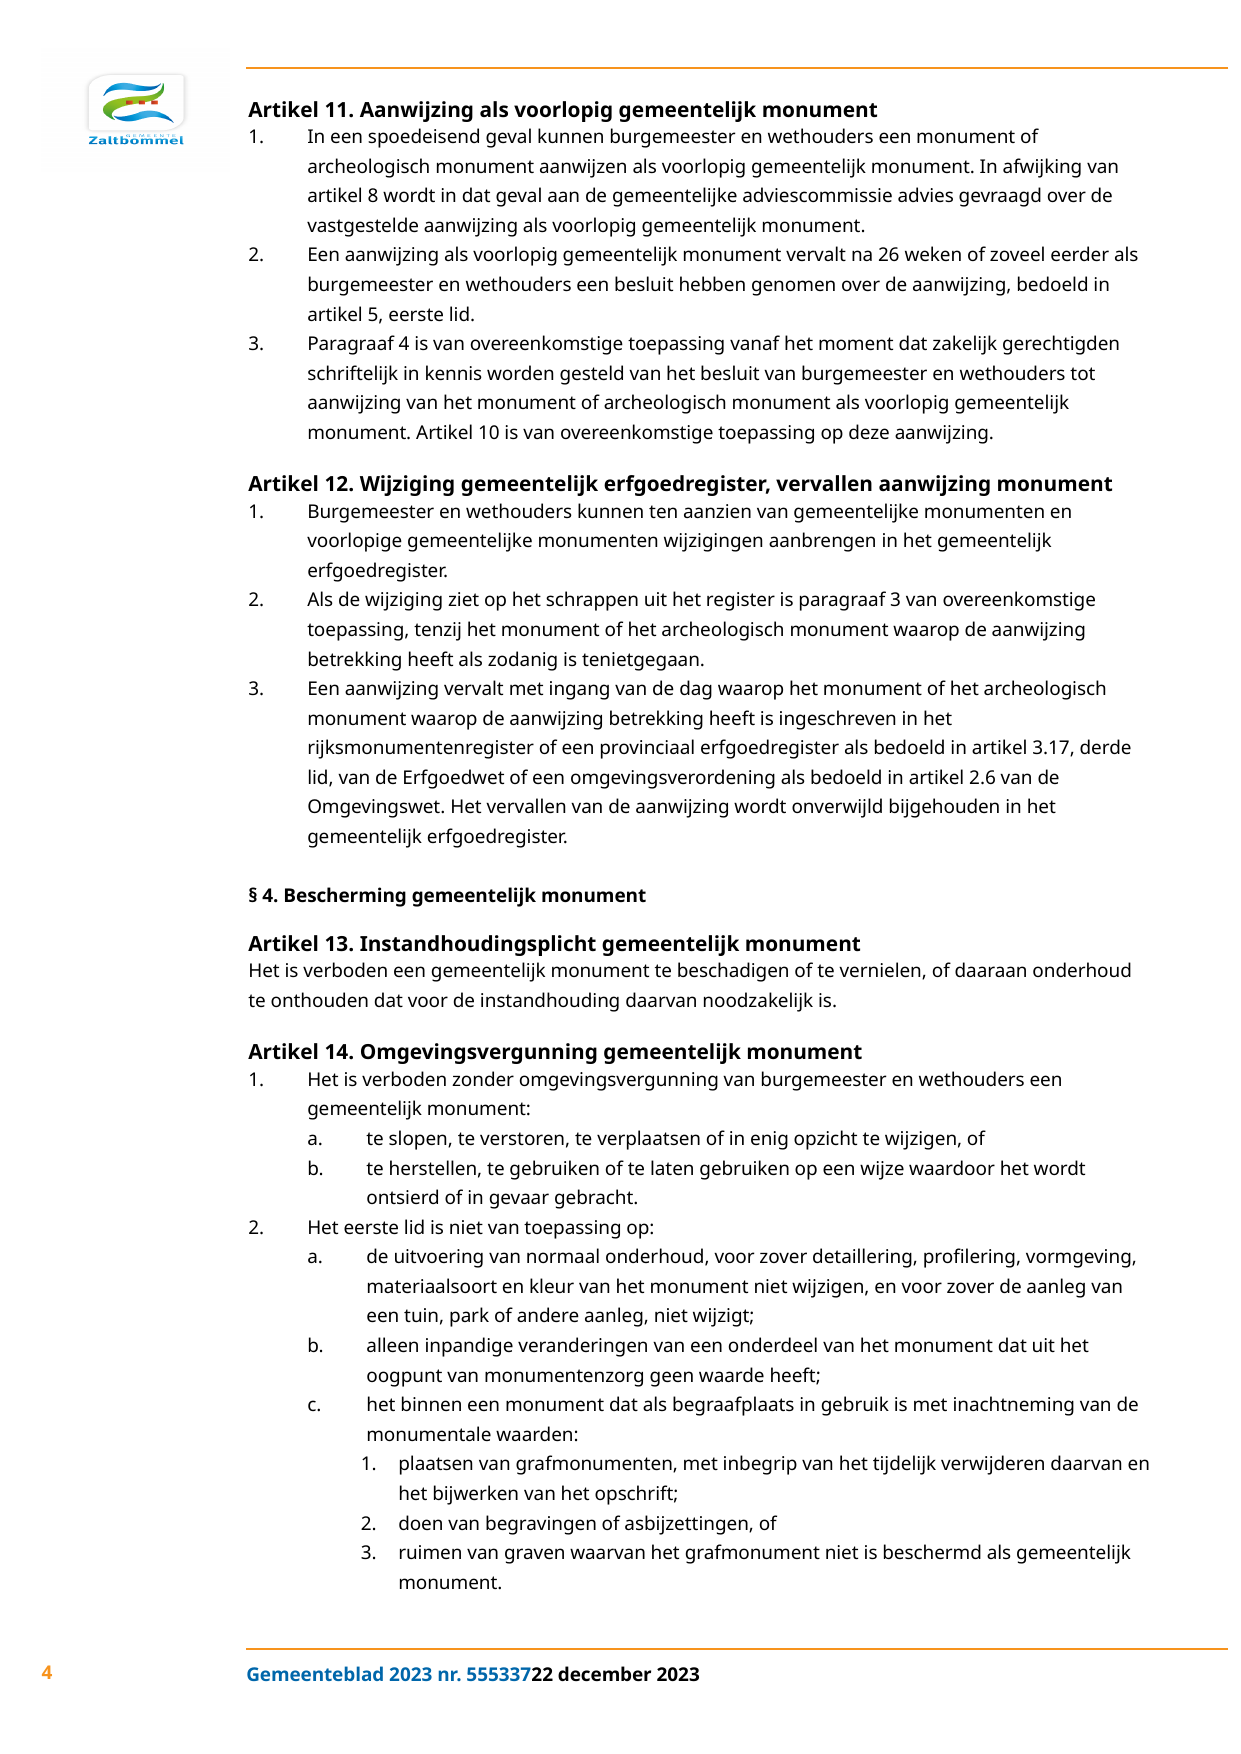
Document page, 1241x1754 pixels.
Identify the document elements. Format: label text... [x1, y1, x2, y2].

text Artikel 13. Instandhoudingsplicht gemeentelijk monument [248, 929, 1152, 957]
list de uitvoering van normaal onderhoud, voor zover detaillering, profilering, vormgeving, materiaalsoort en kleur van het monument niet wijzigen, en voor zover de aanleg van een tuin, park of andere aanleg, niet wijzigt; [307, 1243, 1152, 1328]
list Als de wijziging ziet op het schrappen uit het register is paragraaf 3 van overeenkomstige toepassing, tenzij het monument of het archeologisch monument waarop de aanwijzing betrekking heeft als zodanig is tenietgegaan. [248, 587, 1152, 672]
list doen van begravingen of asbijzettingen, of [361, 1510, 1152, 1535]
list Burgemeester en wethouders kunnen ten aanzien van gemeentelijke monumenten en voorlopige gemeentelijke monumenten wijzigingen aanbrengen in het gemeentelijk erfgoedregister. [248, 498, 1152, 583]
list In een spoedeisend geval kunnen burgemeester en wethouders een monument of archeologisch monument aanwijzen als voorlopig gemeentelijk monument. In afwijking van artikel 8 wordt in dat geval aan de gemeentelijke adviescommissie advies gevraagd over de vastgestelde aanwijzing als voorlopig gemeentelijk monument. [248, 123, 1152, 238]
list Een aanwijzing vervalt met ingang van de dag waarop het monument of het archeologisch monument waarop de aanwijzing betrekking heeft is ingeschreven in het rijksmonumentenregister of een provinciaal erfgoedregister als bedoeld in artikel 3.17, derde lid, van de Erfgoedwet of een omgevingsverordening als bedoeld in artikel 2.6 van de Omgevingswet. Het vervallen van de aanwijzing wordt onverwijld bijgehouden in het gemeentelijk erfgoedregister. [248, 675, 1152, 849]
list ruimen van graven waarvan het grafmonument niet is beschermd als gemeentelijk monument. [361, 1539, 1152, 1594]
list Paragraaf 4 is van overeenkomstige toepassing vanaf het moment dat zakelijk gerechtigden schriftelijk in kennis worden gesteld van het besluit van burgemeester en wethouders tot aanwijzing van het monument of archeologisch monument als voorlopig gemeentelijk monument. Artikel 10 is van overeenkomstige toepassing op deze aanwijzing. [248, 330, 1152, 445]
text Artikel 11. Aanwijzing als voorlopig gemeentelijk monument [248, 95, 1152, 123]
text § 4. Bescherming gemeentelijk monument [248, 882, 1152, 908]
list Het is verboden zonder omgevingsvergunning van burgemeester en wethouders een gemeentelijk monument: [248, 1066, 1152, 1121]
text Artikel 12. Wijziging gemeentelijk erfgoedregister, vervallen aanwijzing monument [248, 469, 1152, 498]
list te herstellen, te gebruiken of te laten gebruiken op een wijze waardoor het wordt ontsierd of in gevaar gebracht. [307, 1155, 1152, 1210]
list alleen inpandige veranderingen van een onderdeel van het monument dat uit het oogpunt van monumentenzorg geen waarde heeft; [307, 1332, 1152, 1387]
list plaatsen van grafmonumenten, met inbegrip van het tijdelijk verwijderen daarvan en het bijwerken van het opschrift; [361, 1451, 1152, 1506]
list te slopen, te verstoren, te verplaatsen of in enig opzicht te wijzigen, of [307, 1125, 1152, 1151]
picture [41, 47, 231, 172]
text Het is verboden een gemeentelijk monument te beschadigen of te vernielen, of daaraan onderhoud te onthouden dat voor de instandhouding daarvan noodzakelijk is. [248, 957, 1152, 1013]
list het binnen een monument dat als begraafplaats in gebruik is met inachtneming van de monumentale waarden: [307, 1391, 1152, 1447]
text Artikel 14. Omgevingsvergunning gemeentelijk monument [248, 1037, 1152, 1066]
list Een aanwijzing als voorlopig gemeentelijk monument vervalt na 26 weken of zoveel eerder als burgemeester en wethouders een besluit hebben genomen over de aanwijzing, bedoeld in artikel 5, eerste lid. [248, 242, 1152, 326]
list Het eerste lid is niet van toepassing op: [248, 1214, 1152, 1239]
